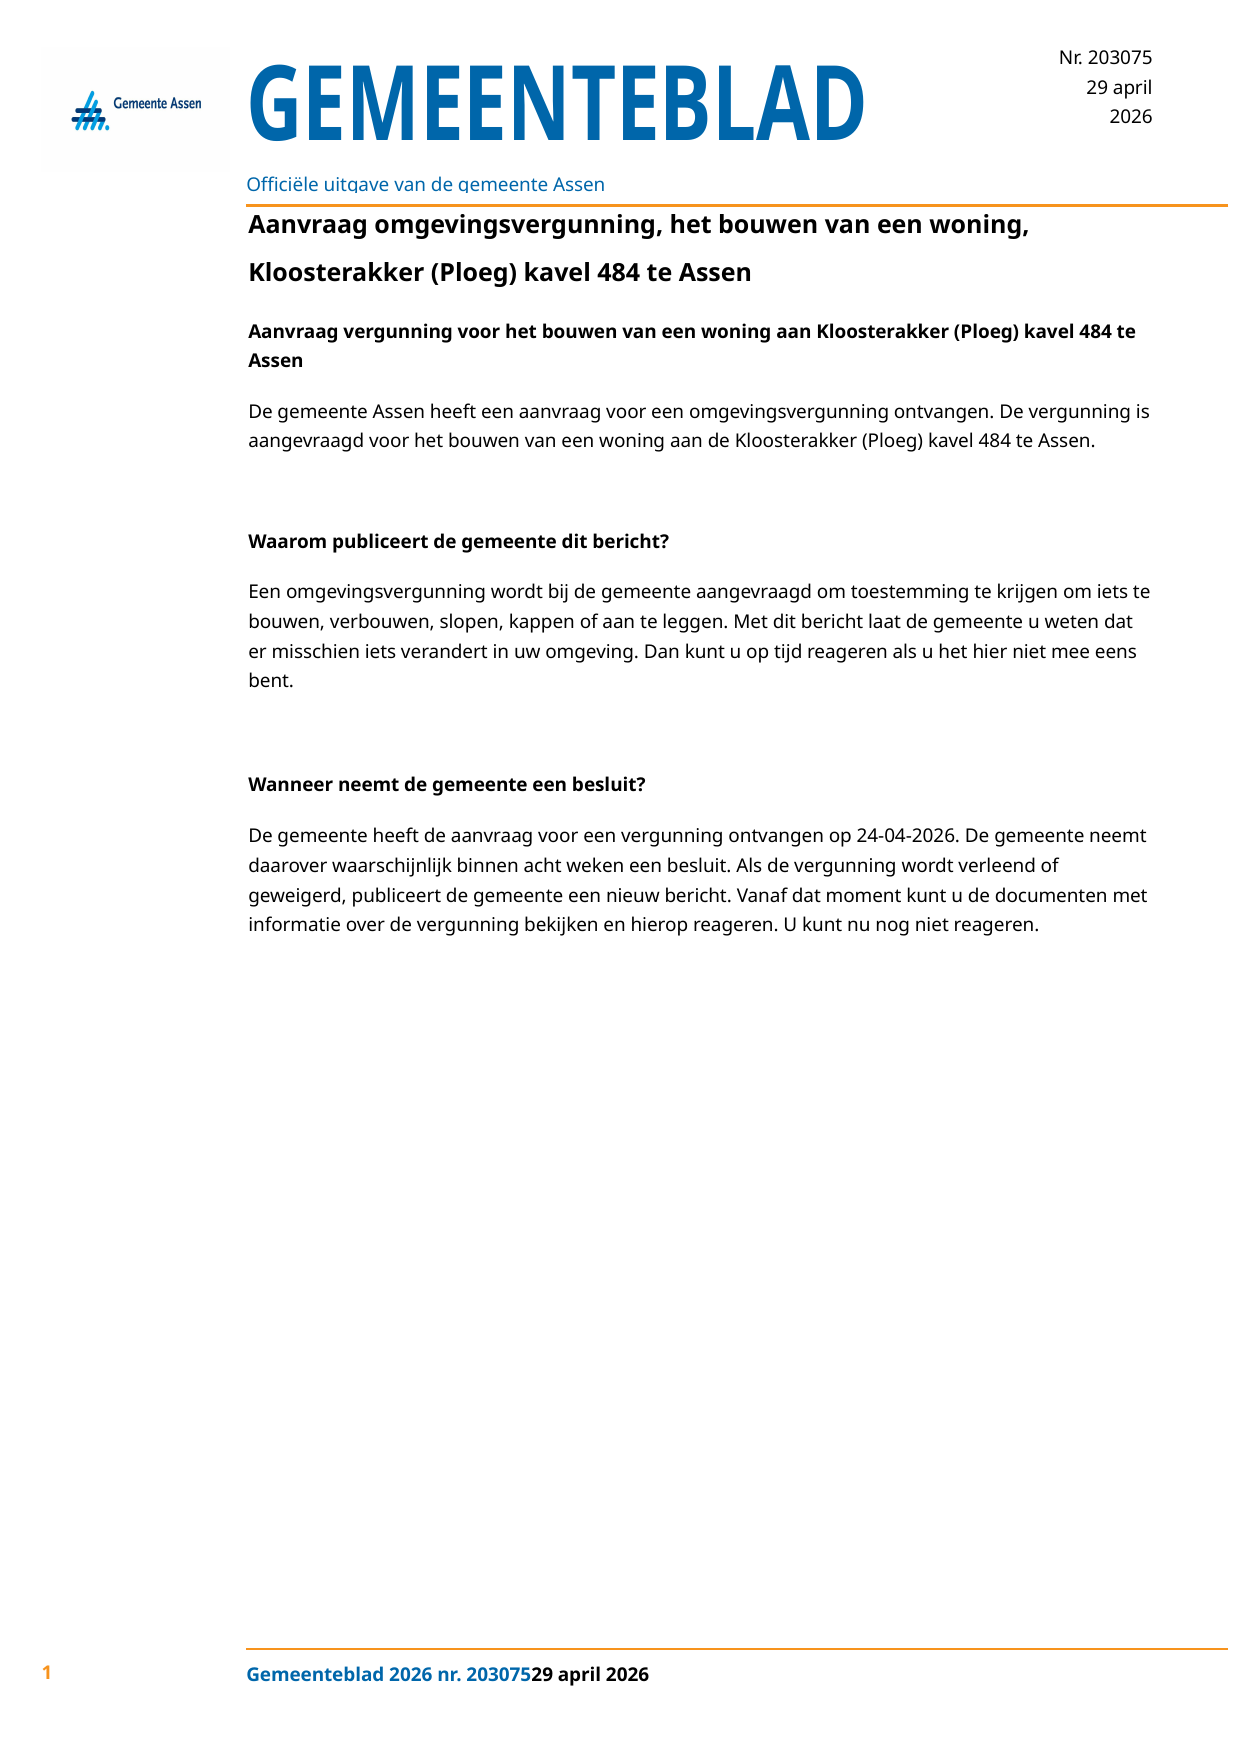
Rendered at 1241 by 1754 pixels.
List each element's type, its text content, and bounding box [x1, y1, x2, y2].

text Waarom publiceert de gemeente dit bericht? [248, 528, 1152, 554]
text De gemeente heeft de aanvraag voor een vergunning ontvangen op 24-04-2026. De gemeente neemt daarover waarschijnlijk binnen acht weken een besluit. Als de vergunning wordt verleend of geweigerd, publiceert de gemeente een nieuw bericht. Vanaf dat moment kunt u de documenten met informatie over de vergunning bekijken en hierop reageren. U kunt nu nog niet reageren. [248, 823, 1152, 937]
text ﻿Wanneer neemt de gemeente een besluit? [248, 768, 1152, 797]
text Een omgevingsvergunning wordt bij de gemeente aangevraagd om toestemming te krijgen om iets te bouwen, verbouwen, slopen, kappen of aan te leggen. Met dit bericht laat de gemeente u weten dat er misschien iets verandert in uw omgeving. Dan kunt u op tijd reageren als u het hier niet mee eens bent. [248, 579, 1152, 693]
picture [41, 47, 231, 172]
text De gemeente Assen heeft een aanvraag voor een omgevingsvergunning ontvangen. De vergunning is aangevraagd voor het bouwen van een woning aan de Kloosterakker (Ploeg) kavel 484 te Assen. [248, 398, 1152, 453]
text Aanvraag omgevingsvergunning, het bouwen van een woning, Kloosterakker (Ploeg) kavel 484 te Assen [248, 207, 1152, 288]
text Aanvraag vergunning voor het bouwen van een woning aan Kloosterakker (Ploeg) kavel 484 te Assen [248, 318, 1152, 373]
